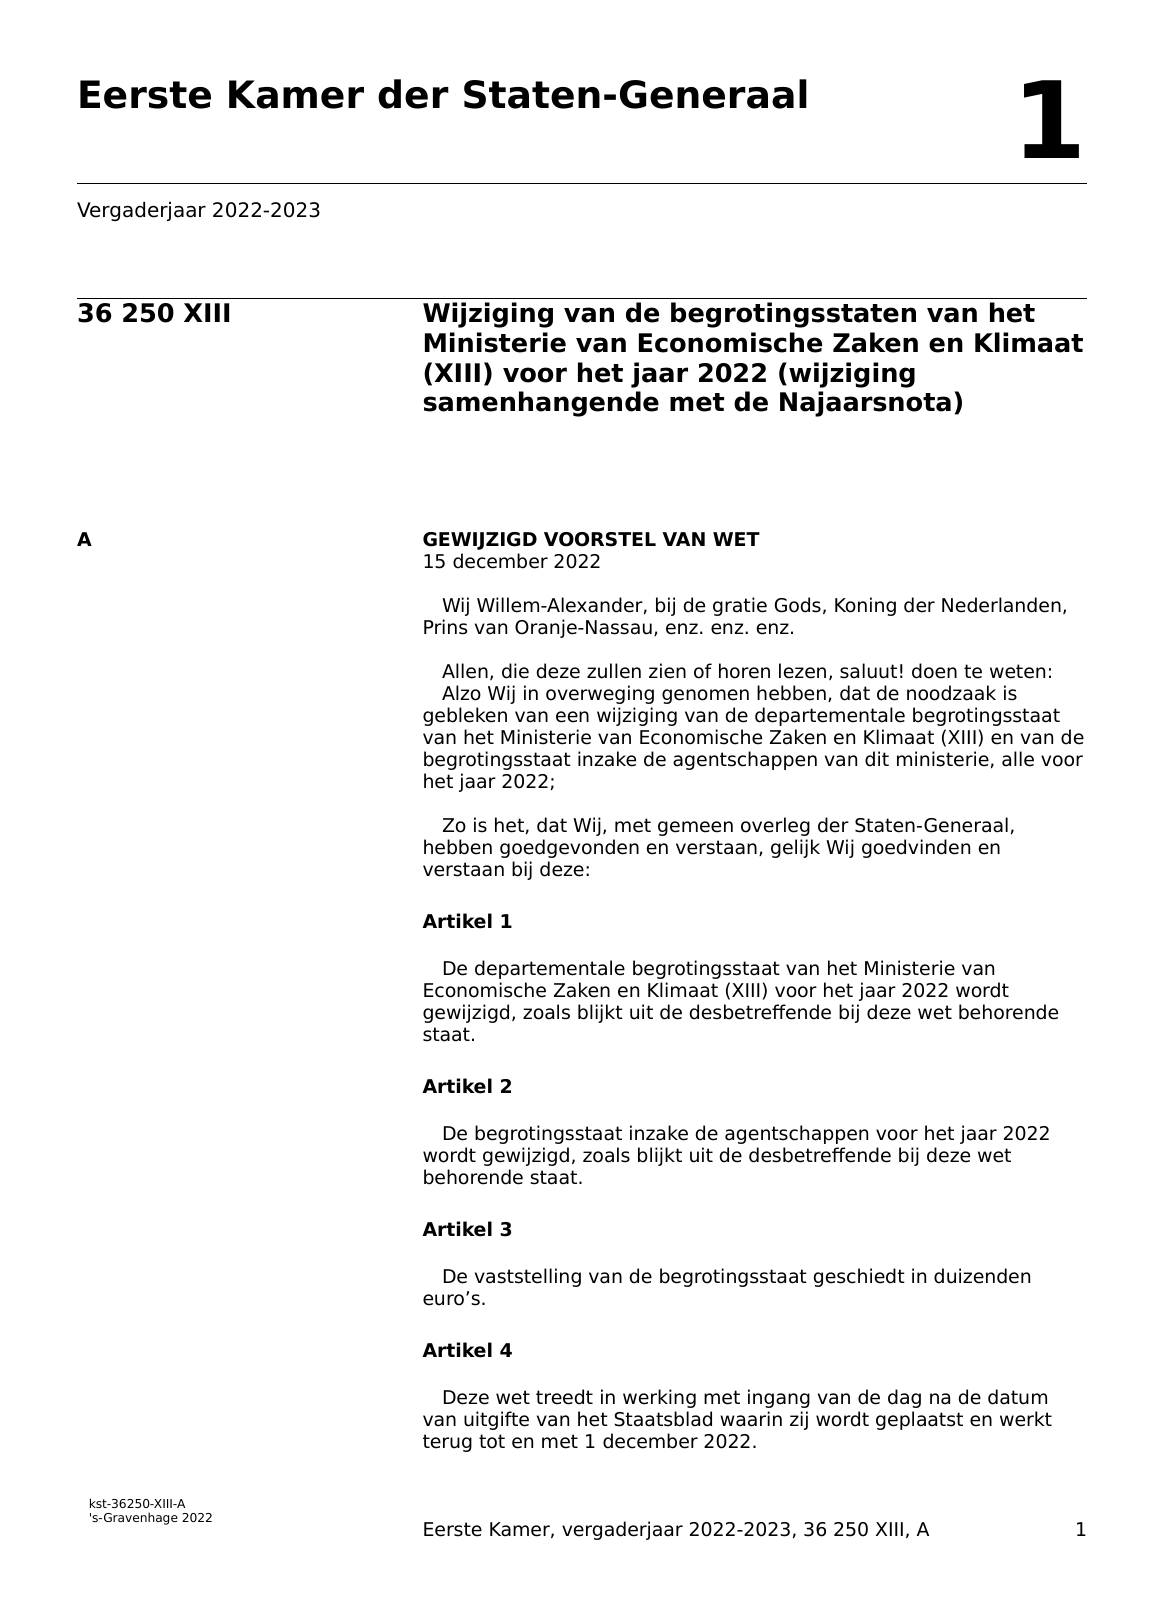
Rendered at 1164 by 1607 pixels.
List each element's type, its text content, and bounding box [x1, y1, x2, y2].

subtitle A GEWIJZIGD VOORSTEL VAN WET [77, 529, 1087, 551]
subtitle 36 250 XIII Wijziging van de begrotingsstaten van het Ministerie van Economische Zaken en Klimaat (XIII) voor het jaar 2022 (wijziging samenhangende met de Najaarsnota) [77, 299, 1087, 418]
subtitle Artikel 1 [422, 911, 1087, 933]
subtitle Artikel 2 [422, 1076, 1087, 1098]
text Deze wet treedt in werking met ingang van de dag na de datum van uitgifte van het Staatsblad waarin zij wordt geplaatst en werkt terug tot en met 1 december 2022. [422, 1387, 1087, 1453]
text De begrotingsstaat inzake de agentschappen voor het jaar 2022 wordt gewijzigd, zoals blijkt uit de desbetreffende bij deze wet behorende staat. [422, 1123, 1087, 1189]
table_header 1 [886, 59, 1087, 183]
text kst-36250-XIII-A [88, 1497, 323, 1511]
text Allen, die deze zullen zien of horen lezen, saluut! doen te weten: [422, 661, 1087, 683]
text 15 december 2022 [422, 551, 1087, 573]
text De vaststelling van de begrotingsstaat geschiedt in duizenden euro’s. [422, 1266, 1087, 1310]
subtitle Artikel 3 [422, 1219, 1087, 1241]
table_cell Vergaderjaar 2022-2023 [77, 184, 1087, 298]
text Zo is het, dat Wij, met gemeen overleg der Staten-Generaal, hebben goedgevonden en verstaan, gelijk Wij goedvinden en verstaan bij deze: [422, 815, 1087, 881]
table_header Eerste Kamer der Staten-Generaal [77, 59, 886, 183]
text Alzo Wij in overweging genomen hebben, dat de noodzaak is gebleken van een wijziging van de departementale begrotingsstaat van het Ministerie van Economische Zaken en Klimaat (XIII) en van de begrotingsstaat inzake de agentschappen van dit ministerie, alle voor het jaar 2022; [422, 683, 1087, 793]
text De departementale begrotingsstaat van het Ministerie van Economische Zaken en Klimaat (XIII) voor het jaar 2022 wordt gewijzigd, zoals blijkt uit de desbetreffende bij deze wet behorende staat. [422, 958, 1087, 1046]
text Wij Willem-Alexander, bij de gratie Gods, Koning der Nederlanden, Prins van Oranje-Nassau, enz. enz. enz. [422, 595, 1087, 639]
subtitle Artikel 4 [422, 1340, 1087, 1362]
text 's-Gravenhage 2022 [88, 1511, 323, 1525]
